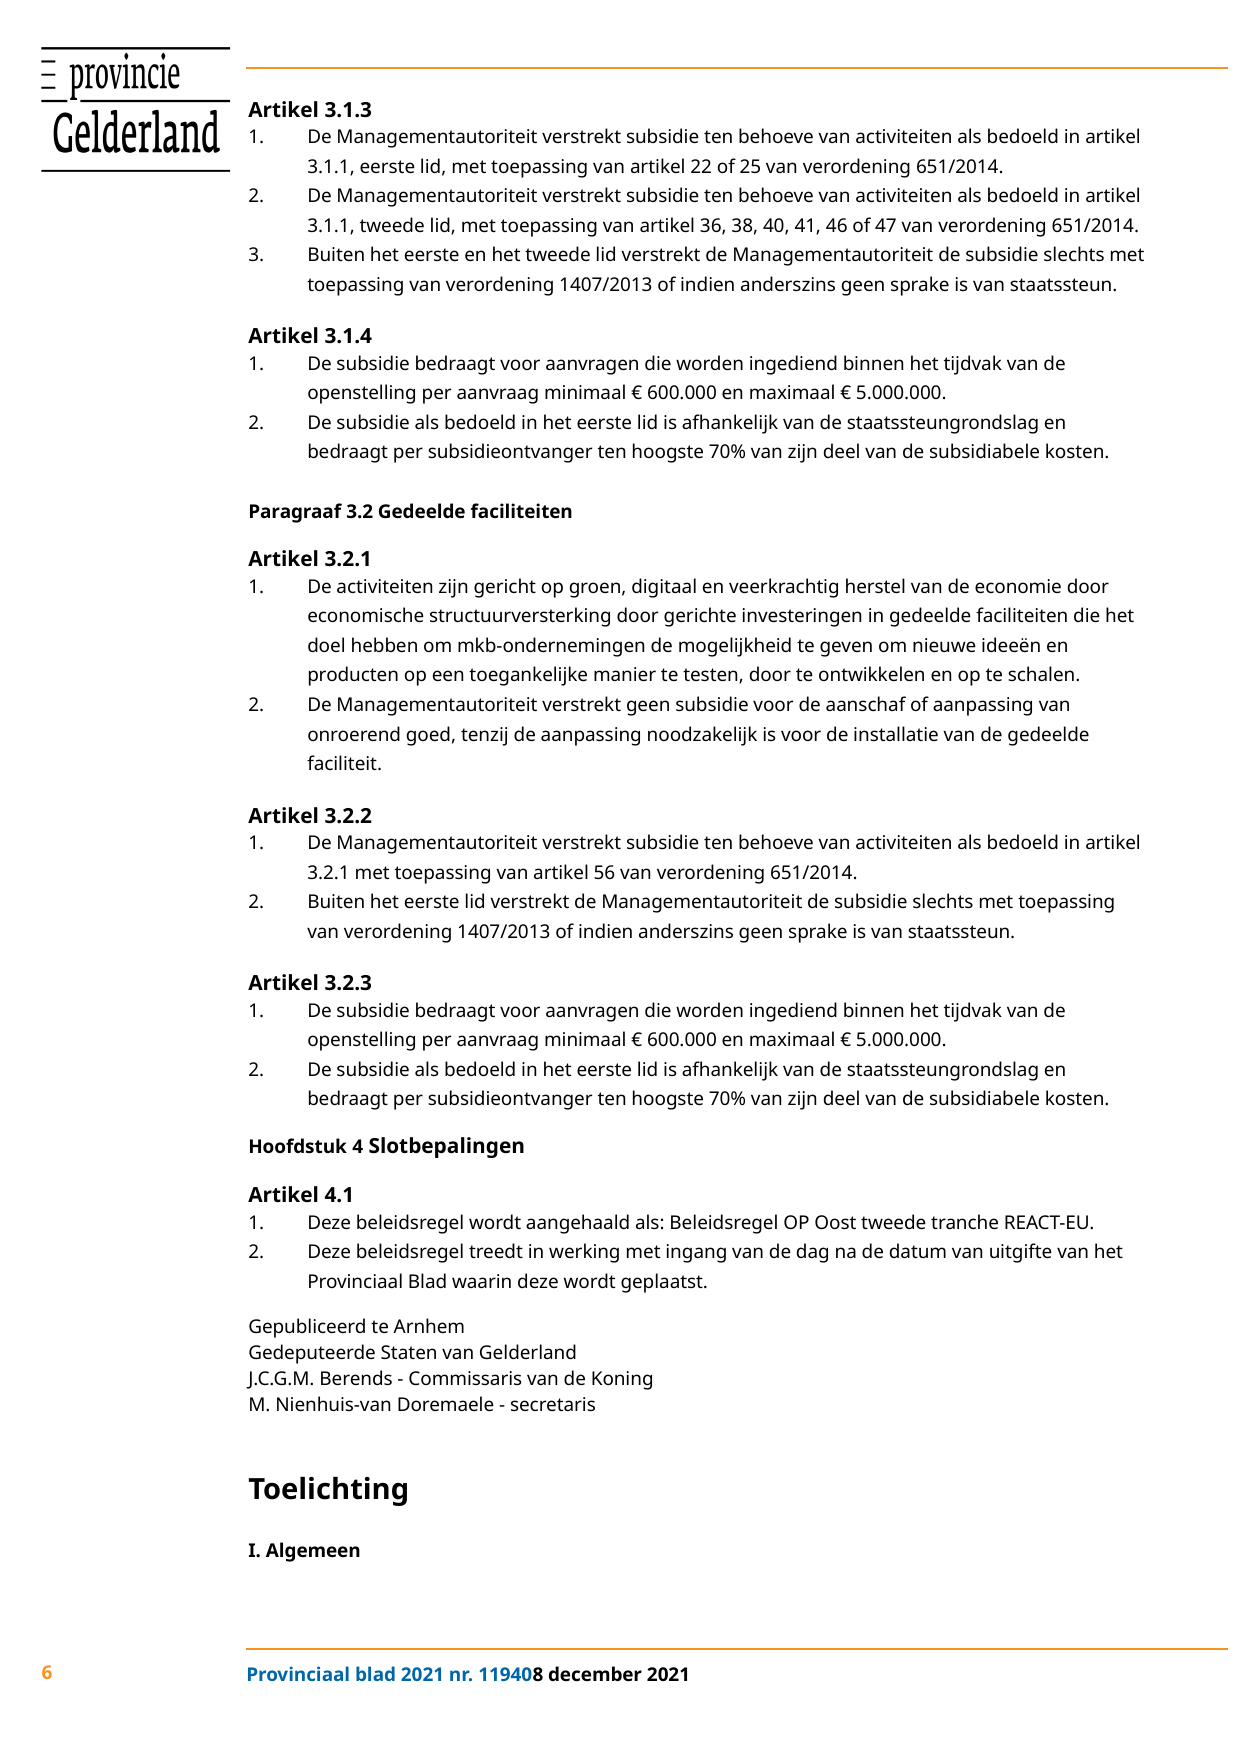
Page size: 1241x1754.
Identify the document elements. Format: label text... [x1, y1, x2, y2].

text J.C.G.M. Berends - Commissaris van de Koning [248, 1365, 1152, 1391]
text I. Algemeen [248, 1537, 1152, 1563]
text Gedeputeerde Staten van Gelderland [248, 1339, 1152, 1365]
text Gepubliceerd te Arnhem [248, 1314, 1152, 1339]
list De subsidie bedraagt voor aanvragen die worden ingediend binnen het tijdvak van de openstelling per aanvraag minimaal € 600.000 en maximaal € 5.000.000. [248, 350, 1152, 405]
list Deze beleidsregel treedt in werking met ingang van de dag na de datum van uitgifte van het Provinciaal Blad waarin deze wordt geplaatst. [248, 1238, 1152, 1294]
list De subsidie als bedoeld in het eerste lid is afhankelijk van de staatssteungrondslag en bedraagt per subsidieontvanger ten hoogste 70% van zijn deel van de subsidiabele kosten. [248, 1056, 1152, 1111]
list De Managementautoriteit verstrekt subsidie ten behoeve van activiteiten als bedoeld in artikel 3.1.1, eerste lid, met toepassing van artikel 22 of 25 van verordening 651/2014. [248, 123, 1152, 178]
list De Managementautoriteit verstrekt subsidie ten behoeve van activiteiten als bedoeld in artikel 3.2.1 met toepassing van artikel 56 van verordening 651/2014. [248, 829, 1152, 884]
text Toelichting [248, 1468, 1152, 1508]
list De Managementautoriteit verstrekt subsidie ten behoeve van activiteiten als bedoeld in artikel 3.1.1, tweede lid, met toepassing van artikel 36, 38, 40, 41, 46 of 47 van verordening 651/2014. [248, 182, 1152, 238]
text Hoofdstuk 4 Slotbepalingen [248, 1131, 1152, 1160]
text Paragraaf 3.2 Gedeelde faciliteiten [248, 498, 1152, 524]
text Artikel 4.1 [248, 1181, 1152, 1209]
text Artikel 3.1.3 [248, 95, 1152, 123]
text Artikel 3.2.3 [248, 968, 1152, 997]
list Deze beleidsregel wordt aangehaald als: Beleidsregel OP Oost tweede tranche REACT-EU. [248, 1209, 1152, 1235]
text M. Nienhuis-van Doremaele - secretaris [248, 1391, 1152, 1417]
list Buiten het eerste lid verstrekt de Managementautoriteit de subsidie slechts met toepassing van verordening 1407/2013 of indien anderszins geen sprake is van staatssteun. [248, 888, 1152, 944]
list De subsidie als bedoeld in het eerste lid is afhankelijk van de staatssteungrondslag en bedraagt per subsidieontvanger ten hoogste 70% van zijn deel van de subsidiabele kosten. [248, 409, 1152, 464]
text Artikel 3.2.2 [248, 801, 1152, 829]
list De activiteiten zijn gericht op groen, digitaal en veerkrachtig herstel van de economie door economische structuurversterking door gerichte investeringen in gedeelde faciliteiten die het doel hebben om mkb-ondernemingen de mogelijkheid te geven om nieuwe ideeën en producten op een toegankelijke manier te testen, door te ontwikkelen en op te schalen. [248, 573, 1152, 687]
text Artikel 3.2.1 [248, 544, 1152, 573]
list Buiten het eerste en het tweede lid verstrekt de Managementautoriteit de subsidie slechts met toepassing van verordening 1407/2013 of indien anderszins geen sprake is van staatssteun. [248, 242, 1152, 297]
list De subsidie bedraagt voor aanvragen die worden ingediend binnen het tijdvak van de openstelling per aanvraag minimaal € 600.000 en maximaal € 5.000.000. [248, 997, 1152, 1052]
picture [41, 47, 231, 172]
list De Managementautoriteit verstrekt geen subsidie voor de aanschaf of aanpassing van onroerend goed, tenzij de aanpassing noodzakelijk is voor de installatie van de gedeelde faciliteit. [248, 691, 1152, 776]
text Artikel 3.1.4 [248, 322, 1152, 350]
